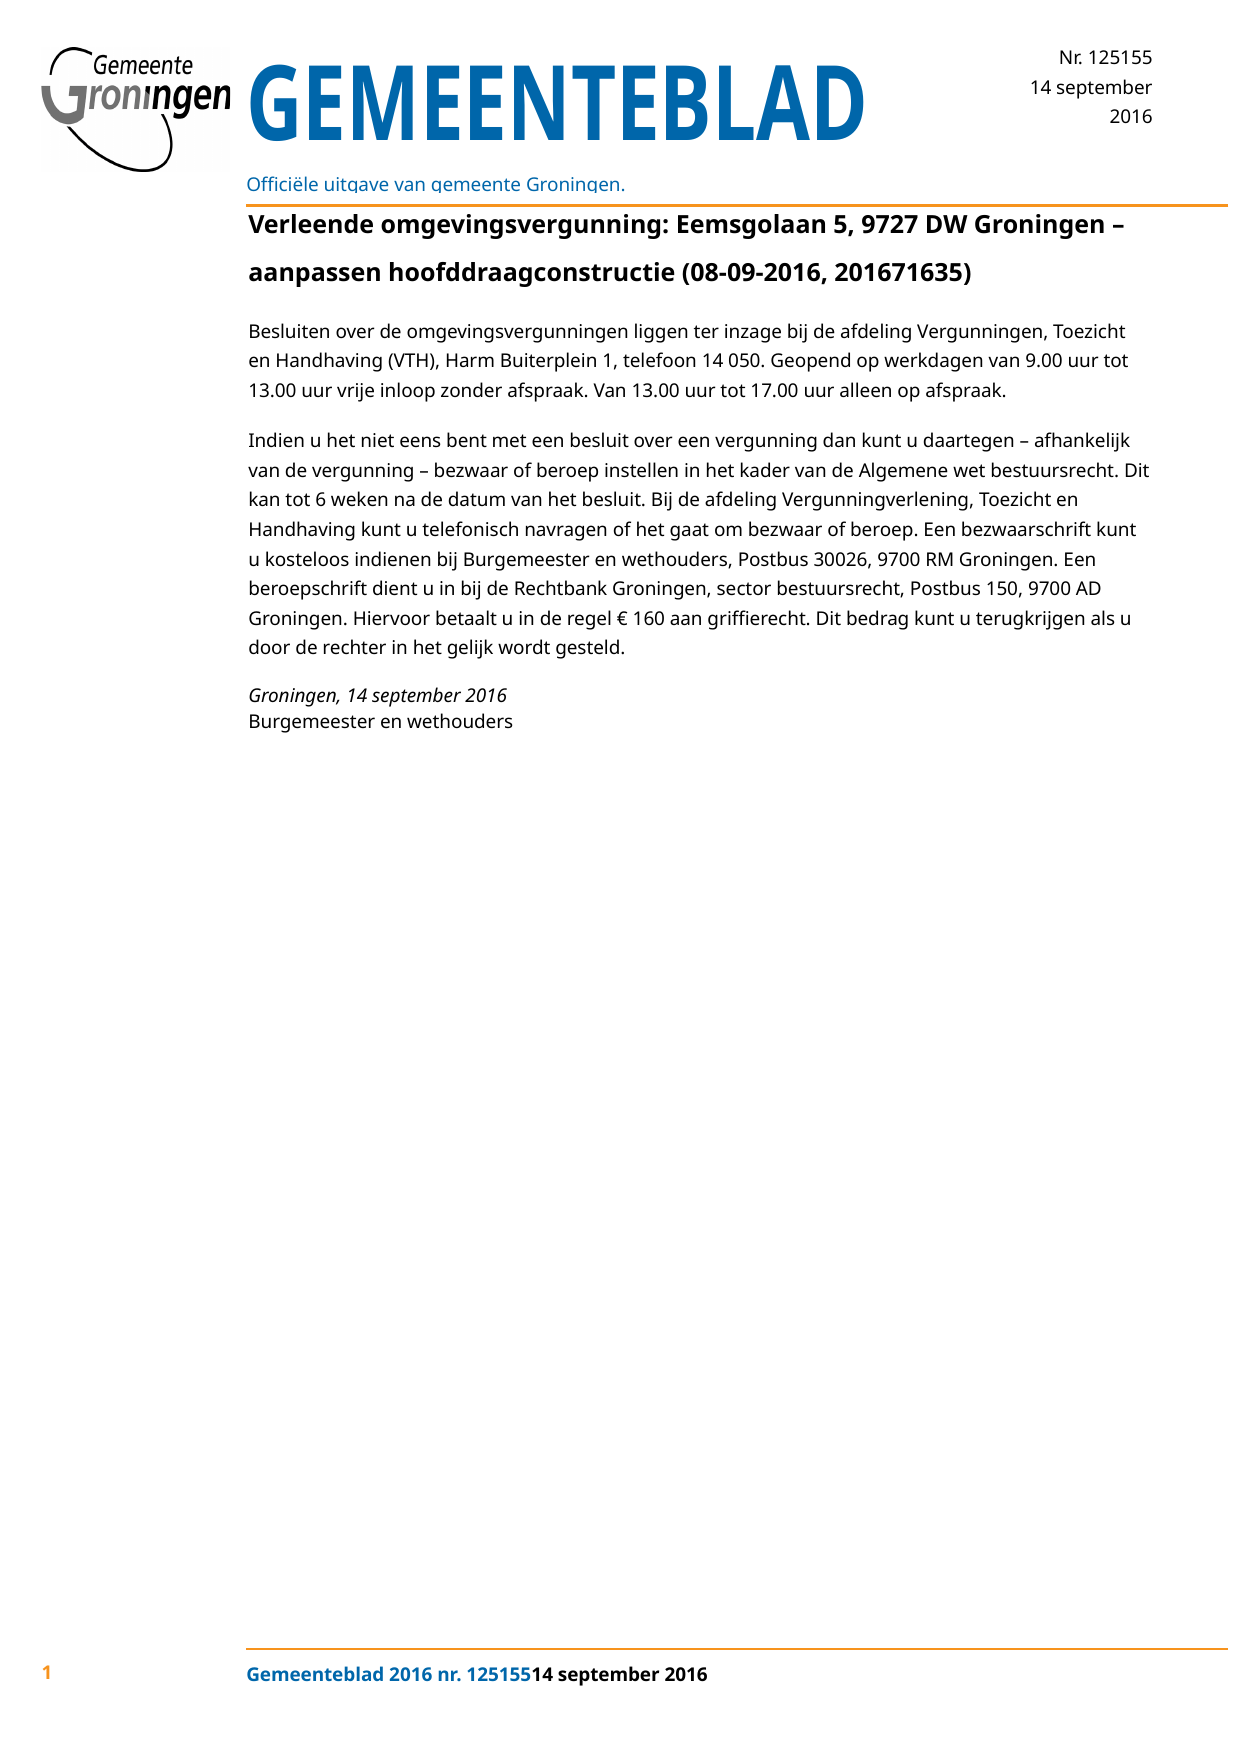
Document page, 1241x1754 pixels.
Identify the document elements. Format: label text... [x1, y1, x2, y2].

text Indien u het niet eens bent met een besluit over een vergunning dan kunt u daartegen – afhankelijk van de vergunning – bezwaar of beroep instellen in het kader van de Algemene wet bestuursrecht. Dit kan tot 6 weken na de datum van het besluit. Bij de afdeling Vergunningverlening, Toezicht en Handhaving kunt u telefonisch navragen of het gaat om bezwaar of beroep. Een bezwaarschrift kunt u kosteloos indienen bij Burgemeester en wethouders, Postbus 30026, 9700 RM Groningen. Een beroepschrift dient u in bij de Rechtbank Groningen, sector bestuursrecht, Postbus 150, 9700 AD Groningen. Hiervoor betaalt u in de regel € 160 aan griffierecht. Dit bedrag kunt u terugkrijgen als u door de rechter in het gelijk wordt gesteld. [248, 427, 1152, 660]
picture [41, 47, 231, 172]
text Groningen, 14 september 2016 [248, 682, 1152, 708]
text Verleende omgevingsvergunning: Eemsgolaan 5, 9727 DW Groningen – aanpassen hoofddraagconstructie (08-09-2016, 201671635) [248, 207, 1152, 288]
text Burgemeester en wethouders [248, 708, 1152, 734]
text Besluiten over de omgevingsvergunningen liggen ter inzage bij de afdeling Vergunningen, Toezicht en Handhaving (VTH), Harm Buiterplein 1, telefoon 14 050. Geopend op werkdagen van 9.00 uur tot 13.00 uur vrije inloop zonder afspraak. Van 13.00 uur tot 17.00 uur alleen op afspraak. [248, 318, 1152, 403]
